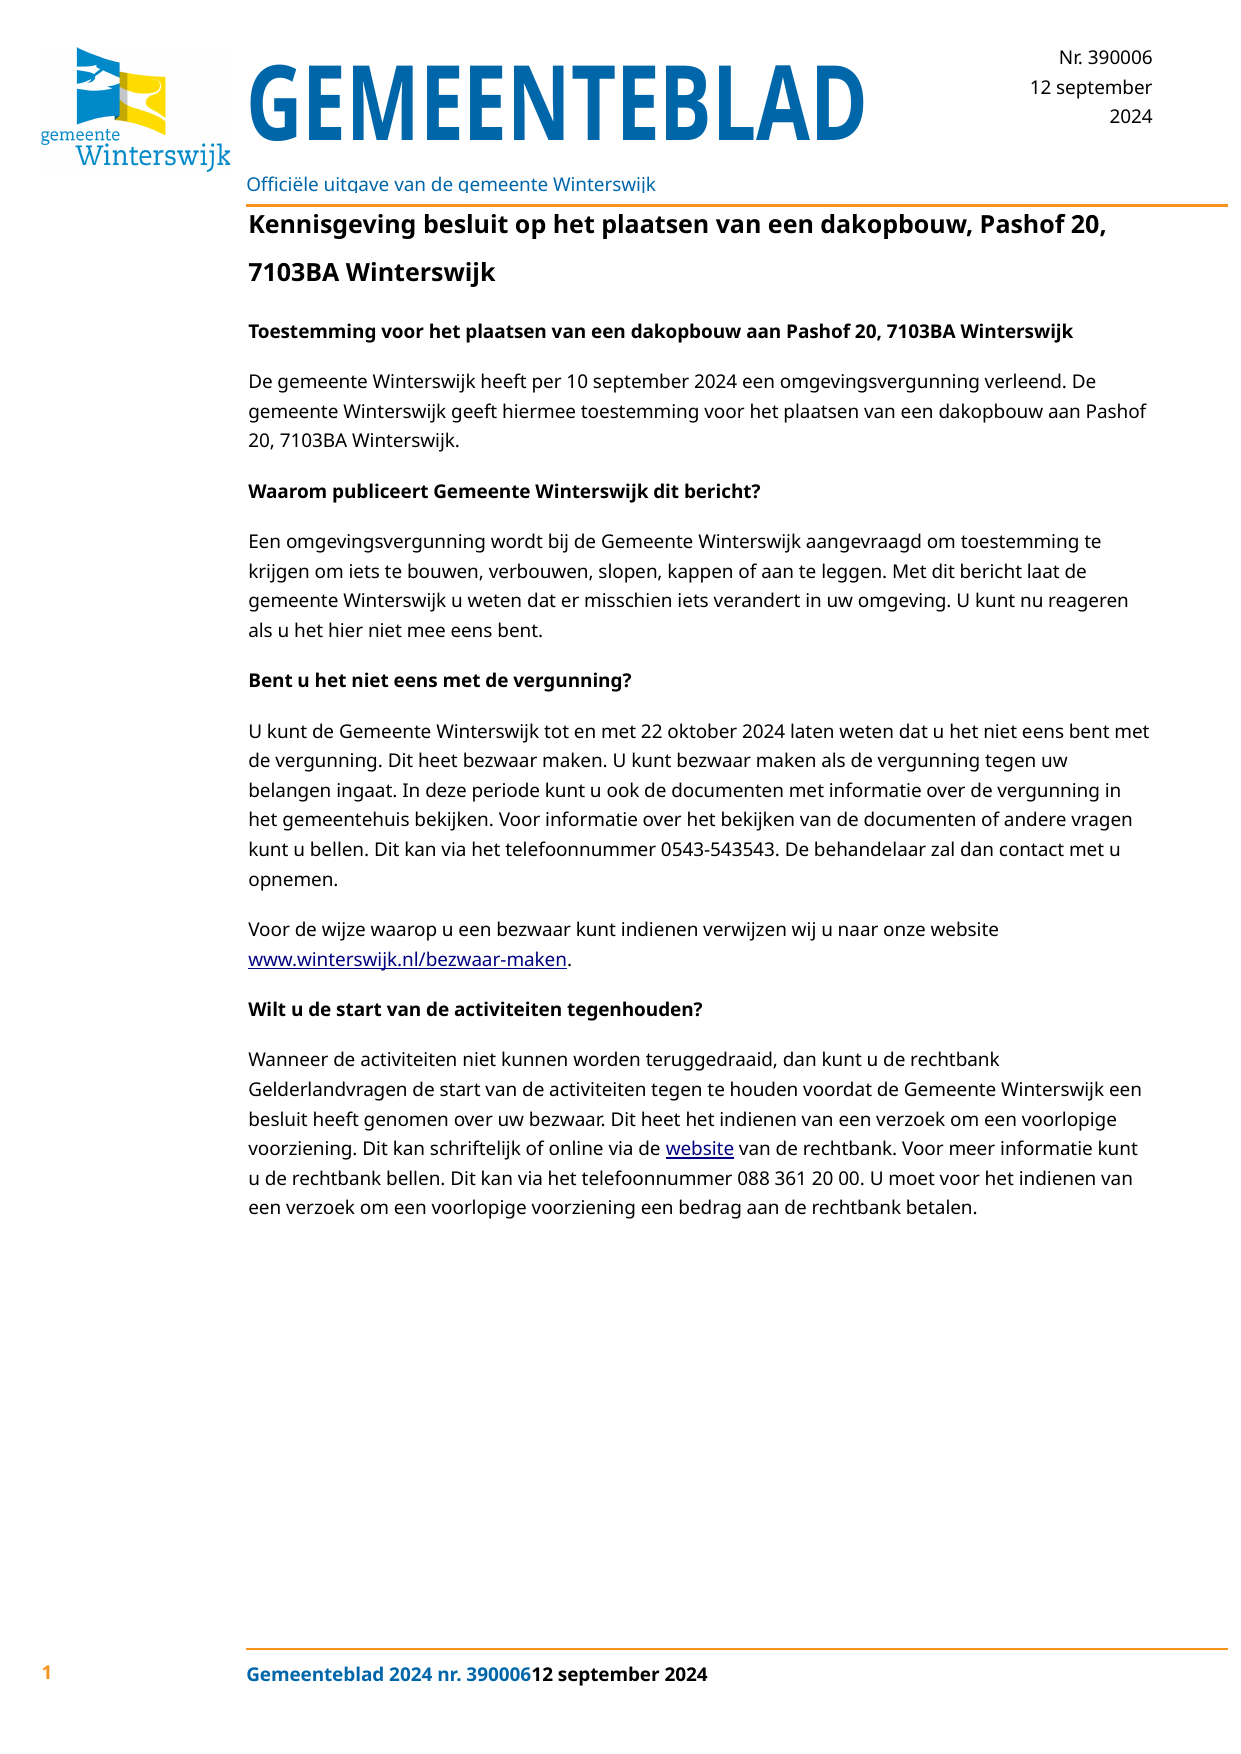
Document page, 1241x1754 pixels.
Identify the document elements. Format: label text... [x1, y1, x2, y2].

text U kunt de Gemeente Winterswijk tot en met 22 oktober 2024 laten weten dat u het niet eens bent met de vergunning. Dit heet bezwaar maken. U kunt bezwaar maken als de vergunning tegen uw belangen ingaat. In deze periode kunt u ook de documenten met informatie over de vergunning in het gemeentehuis bekijken. Voor informatie over het bekijken van de documenten of andere vragen kunt u bellen. Dit kan via het telefoonnummer 0543-543543. De behandelaar zal dan contact met u opnemen. [248, 718, 1152, 892]
text Bent u het niet eens met de vergunning? [248, 667, 1152, 693]
text Kennisgeving besluit op het plaatsen van een dakopbouw, Pashof 20, 7103BA Winterswijk [248, 207, 1152, 288]
text Wanneer de activiteiten niet kunnen worden teruggedraaid, dan kunt u de rechtbank Gelderlandvragen de start van de activiteiten tegen te houden voordat de Gemeente Winterswijk een besluit heeft genomen over uw bezwaar. Dit heet het indienen van een verzoek om een voorlopige voorziening. Dit kan schriftelijk of online via de website van de rechtbank. Voor meer informatie kunt u de rechtbank bellen. Dit kan via het telefoonnummer 088 361 20 00. U moet voor het indienen van een verzoek om een voorlopige voorziening een bedrag aan de rechtbank betalen. [248, 1047, 1152, 1220]
text Voor de wijze waarop u een bezwaar kunt indienen verwijzen wij u naar onze website www.winterswijk.nl/bezwaar-maken. [248, 916, 1152, 972]
text Wilt u de start van de activiteiten tegenhouden? [248, 996, 1152, 1022]
picture [225, 153, 231, 162]
picture [41, 47, 231, 172]
text De gemeente Winterswijk heeft per 10 september 2024 een omgevingsvergunning verleend. De gemeente Winterswijk geeft hiermee toestemming voor het plaatsen van een dakopbouw aan Pashof 20, 7103BA Winterswijk. [248, 368, 1152, 453]
text Toestemming voor het plaatsen van een dakopbouw aan Pashof 20, 7103BA Winterswijk [248, 318, 1152, 344]
text Een omgevingsvergunning wordt bij de Gemeente Winterswijk aangevraagd om toestemming te krijgen om iets te bouwen, verbouwen, slopen, kappen of aan te leggen. Met dit bericht laat de gemeente Winterswijk u weten dat er misschien iets verandert in uw omgeving. U kunt nu reageren als u het hier niet mee eens bent. [248, 528, 1152, 643]
text Waarom publiceert Gemeente Winterswijk dit bericht? [248, 478, 1152, 504]
